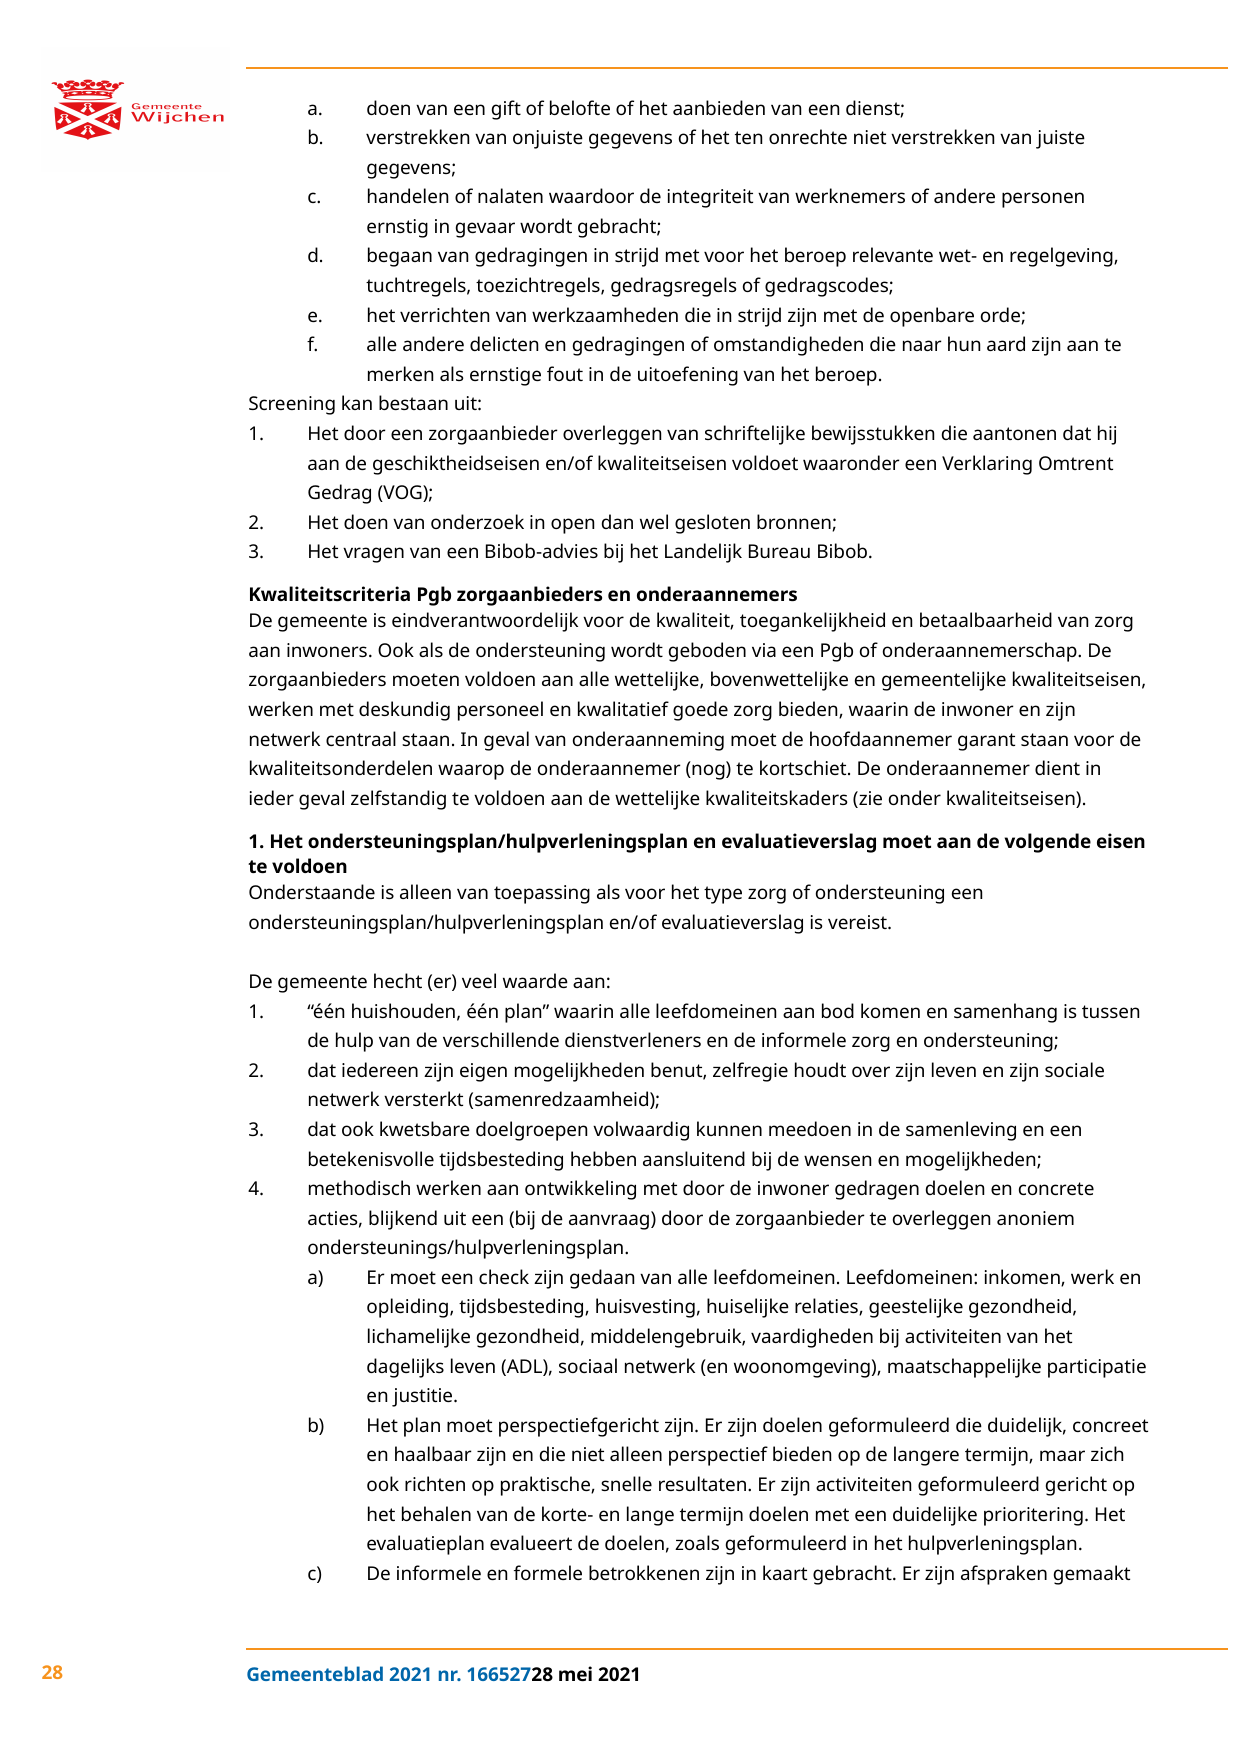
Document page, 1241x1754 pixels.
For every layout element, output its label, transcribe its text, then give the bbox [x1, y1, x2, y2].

text Onderstaande is alleen van toepassing als voor het type zorg of ondersteuning een ondersteuningsplan/hulpverleningsplan en/of evaluatieverslag is vereist. [248, 879, 1152, 935]
text De gemeente is eindverantwoordelijk voor de kwaliteit, toegankelijkheid en betaalbaarheid van zorg aan inwoners. Ook als de ondersteuning wordt geboden via een Pgb of onderaannemerschap. De zorgaanbieders moeten voldoen aan alle wettelijke, bovenwettelijke en gemeentelijke kwaliteitseisen, werken met deskundig personeel en kwalitatief goede zorg bieden, waarin de inwoner en zijn netwerk centraal staan. In geval van onderaanneming moet de hoofdaannemer garant staan voor de kwaliteitsonderdelen waarop de onderaannemer (nog) te kortschiet. De onderaannemer dient in ieder geval zelfstandig te voldoen aan de wettelijke kwaliteitskaders (zie onder kwaliteitseisen). [248, 607, 1152, 811]
list “één huishouden, één plan” waarin alle leefdomeinen aan bod komen en samenhang is tussen de hulp van de verschillende dienstverleners en de informele zorg en ondersteuning; [248, 998, 1152, 1053]
list Er moet een check zijn gedaan van alle leefdomeinen. Leefdomeinen: inkomen, werk en opleiding, tijdsbesteding, huisvesting, huiselijke relaties, geestelijke gezondheid, lichamelijke gezondheid, middelengebruik, vaardigheden bij activiteiten van het dagelijks leven (ADL), sociaal netwerk (en woonomgeving), maatschappelijke participatie en justitie. [307, 1264, 1152, 1408]
list doen van een gift of belofte of het aanbieden van een dienst; [307, 95, 1152, 121]
list De informele en formele betrokkenen zijn in kaart gebracht. Er zijn afspraken gemaakt [307, 1560, 1152, 1586]
text Kwaliteitscriteria Pgb zorgaanbieders en onderaannemers [248, 582, 1152, 607]
list Het door een zorgaanbieder overleggen van schriftelijke bewijsstukken die aantonen dat hij aan de geschiktheidseisen en/of kwaliteitseisen voldoet waaronder een Verklaring Omtrent Gedrag (VOG); [248, 420, 1152, 505]
list het verrichten van werkzaamheden die in strijd zijn met de openbare orde; [307, 302, 1152, 328]
list begaan van gedragingen in strijd met voor het beroep relevante wet- en regelgeving, tuchtregels, toezichtregels, gedragsregels of gedragscodes; [307, 243, 1152, 298]
text Screening kan bestaan uit: [248, 391, 1152, 416]
list dat ook kwetsbare doelgroepen volwaardig kunnen meedoen in de samenleving en een betekenisvolle tijdsbesteding hebben aansluitend bij de wensen en mogelijkheden; [248, 1116, 1152, 1171]
picture [41, 47, 231, 172]
text De gemeente hecht (er) veel waarde aan: [248, 968, 1152, 994]
list Het plan moet perspectiefgericht zijn. Er zijn doelen geformuleerd die duidelijk, concreet en haalbaar zijn en die niet alleen perspectief bieden op de langere termijn, maar zich ook richten op praktische, snelle resultaten. Er zijn activiteiten geformuleerd gericht op het behalen van de korte- en lange termijn doelen met een duidelijke prioritering. Het evaluatieplan evalueert de doelen, zoals geformuleerd in het hulpverleningsplan. [307, 1412, 1152, 1556]
list Het vragen van een Bibob-advies bij het Landelijk Bureau Bibob. [248, 538, 1152, 564]
list methodisch werken aan ontwikkeling met door de inwoner gedragen doelen en concrete acties, blijkend uit een (bij de aanvraag) door de zorgaanbieder te overleggen anoniem ondersteunings/hulpverleningsplan. [248, 1175, 1152, 1260]
list dat iedereen zijn eigen mogelijkheden benut, zelfregie houdt over zijn leven en zijn sociale netwerk versterkt (samenredzaamheid); [248, 1057, 1152, 1112]
text 1. Het ondersteuningsplan/hulpverleningsplan en evaluatieverslag moet aan de volgende eisen te voldoen [248, 828, 1152, 879]
list verstrekken van onjuiste gegevens of het ten onrechte niet verstrekken van juiste gegevens; [307, 124, 1152, 180]
list alle andere delicten en gedragingen of omstandigheden die naar hun aard zijn aan te merken als ernstige fout in de uitoefening van het beroep. [307, 331, 1152, 387]
list Het doen van onderzoek in open dan wel gesloten bronnen; [248, 509, 1152, 535]
list handelen of nalaten waardoor de integriteit van werknemers of andere personen ernstig in gevaar wordt gebracht; [307, 183, 1152, 239]
